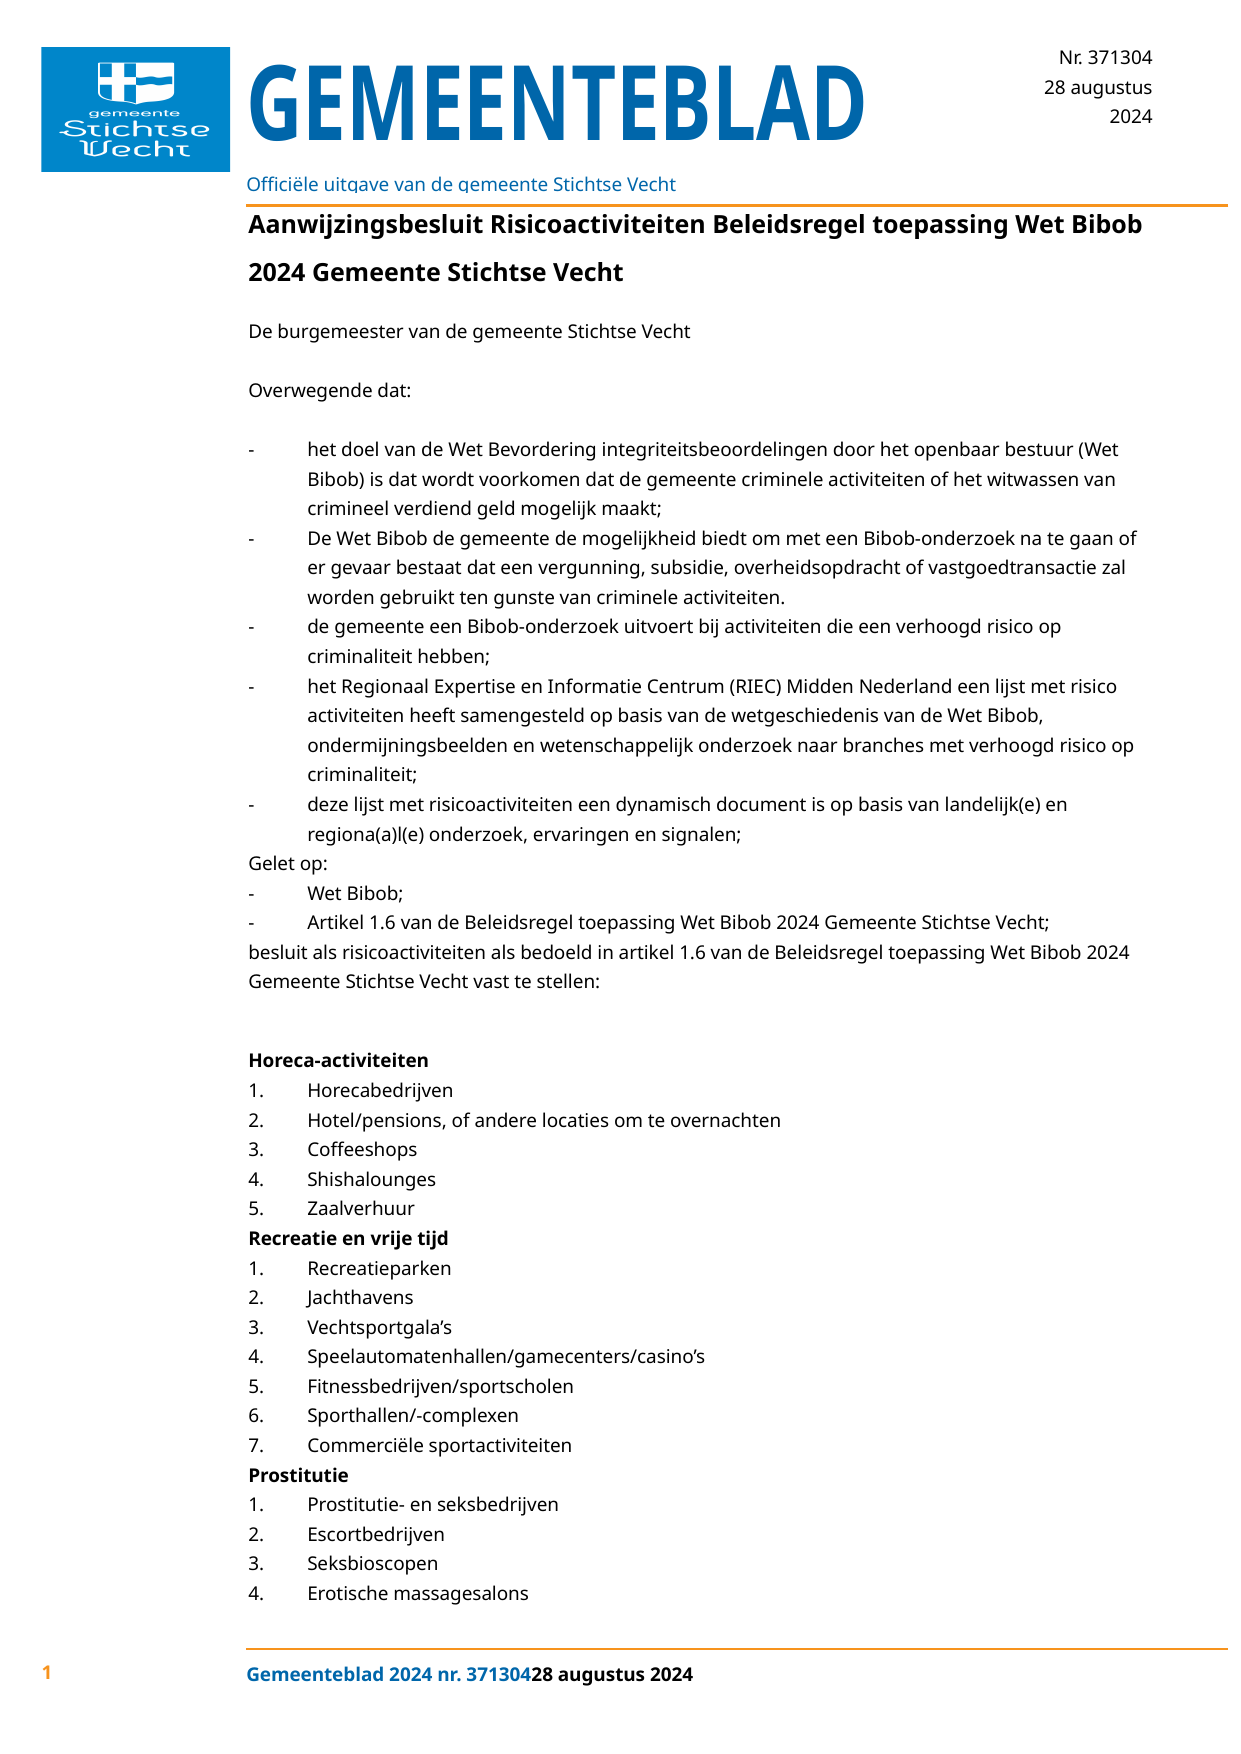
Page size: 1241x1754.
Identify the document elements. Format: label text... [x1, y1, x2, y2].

text Gelet op: [248, 850, 1152, 876]
list Artikel 1.6 van de Beleidsregel toepassing Wet Bibob 2024 Gemeente Stichtse Vecht; [248, 909, 1152, 935]
picture [99, 63, 135, 101]
list de gemeente een Bibob-onderzoek uitvoert bij activiteiten die een verhoogd risico op criminaliteit hebben; [248, 614, 1152, 669]
list Zaalverhuur [248, 1196, 1152, 1221]
text Recreatie en vrije tijd [248, 1225, 1152, 1251]
list Escortbedrijven [248, 1521, 1152, 1547]
list Erotische massagesalons [248, 1580, 1152, 1606]
list deze lijst met risicoactiviteiten een dynamisch document is op basis van landelijk(e) en regiona(a)l(e) onderzoek, ervaringen en signalen; [248, 791, 1152, 847]
list Jachthavens [248, 1284, 1152, 1310]
list Commerciële sportactiviteiten [248, 1432, 1152, 1458]
list De Wet Bibob de gemeente de mogelijkheid biedt om met een Bibob-onderzoek na te gaan of er gevaar bestaat dat een vergunning, subsidie, overheidsopdracht of vastgoedtransactie zal worden gebruikt ten gunste van criminele activiteiten. [248, 525, 1152, 610]
list Vechtsportgala’s [248, 1314, 1152, 1339]
list Sporthallen/-complexen [248, 1403, 1152, 1428]
list Coffeeshops [248, 1136, 1152, 1162]
text Horeca-activiteiten [248, 1048, 1152, 1073]
list het Regionaal Expertise en Informatie Centrum (RIEC) Midden Nederland een lijst met risico activiteiten heeft samengesteld op basis van de wetgeschiedenis van de Wet Bibob, ondermijningsbeelden en wetenschappelijk onderzoek naar branches met verhoogd risico op criminaliteit; [248, 673, 1152, 787]
text De burgemeester van de gemeente Stichtse Vecht [248, 318, 1152, 344]
picture [137, 63, 174, 103]
list Wet Bibob; [248, 880, 1152, 906]
list Speelautomatenhallen/gamecenters/casino’s [248, 1343, 1152, 1369]
text Aanwijzingsbesluit Risicoactiviteiten Beleidsregel toepassing Wet Bibob 2024 Gemeente Stichtse Vecht [248, 207, 1152, 288]
text besluit als risicoactiviteiten als bedoeld in artikel 1.6 van de Beleidsregel toepassing Wet Bibob 2024 Gemeente Stichtse Vecht vast te stellen: [248, 939, 1152, 994]
list Shishalounges [248, 1166, 1152, 1192]
text Overwegende dat: [248, 377, 1152, 403]
text Prostitutie [248, 1462, 1152, 1487]
list Seksbioscopen [248, 1551, 1152, 1576]
list Recreatieparken [248, 1255, 1152, 1280]
list Prostitutie- en seksbedrijven [248, 1491, 1152, 1517]
list Fitnessbedrijven/sportscholen [248, 1373, 1152, 1399]
list Hotel/pensions, of andere locaties om te overnachten [248, 1107, 1152, 1132]
list Horecabedrijven [248, 1077, 1152, 1103]
list het doel van de Wet Bevordering integriteitsbeoordelingen door het openbaar bestuur (Wet Bibob) is dat wordt voorkomen dat de gemeente criminele activiteiten of het witwassen van crimineel verdiend geld mogelijk maakt; [248, 436, 1152, 521]
